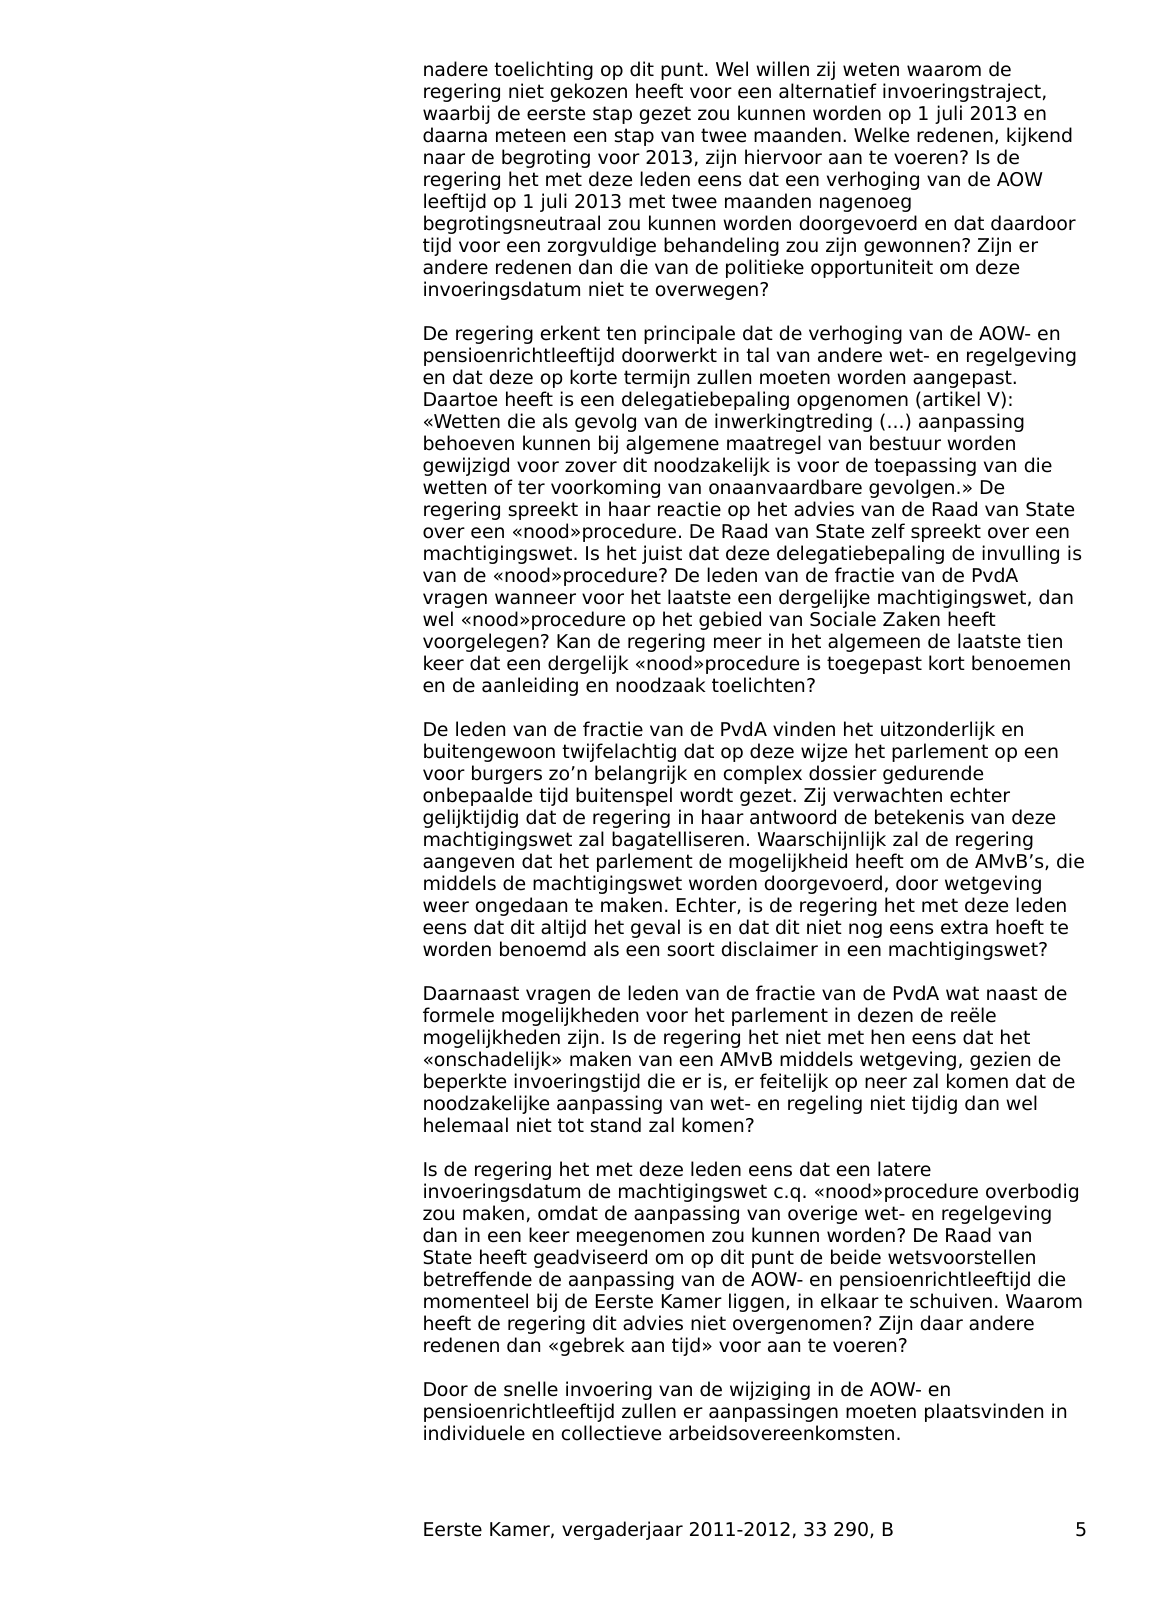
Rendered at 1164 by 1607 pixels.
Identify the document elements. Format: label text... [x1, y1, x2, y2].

text nadere toelichting op dit punt. Wel willen zij weten waarom de regering niet gekozen heeft voor een alternatief invoeringstraject, waarbij de eerste stap gezet zou kunnen worden op 1 juli 2013 en daarna meteen een stap van twee maanden. Welke redenen, kijkend naar de begroting voor 2013, zijn hiervoor aan te voeren? Is de regering het met deze leden eens dat een verhoging van de AOW leeftijd op 1 juli 2013 met twee maanden nagenoeg begrotingsneutraal zou kunnen worden doorgevoerd en dat daardoor tijd voor een zorgvuldige behandeling zou zijn gewonnen? Zijn er andere redenen dan die van de politieke opportuniteit om deze invoeringsdatum niet te overwegen? [422, 59, 1087, 301]
text Door de snelle invoering van de wijziging in de AOW- en pensioenrichtleeftijd zullen er aanpassingen moeten plaatsvinden in individuele en collectieve arbeidsovereenkomsten. [422, 1379, 1087, 1445]
text Is de regering het met deze leden eens dat een latere invoeringsdatum de machtigingswet c.q. «nood»procedure overbodig zou maken, omdat de aanpassing van overige wet- en regelgeving dan in een keer meegenomen zou kunnen worden? De Raad van State heeft geadviseerd om op dit punt de beide wetsvoorstellen betreffende de aanpassing van de AOW- en pensioenrichtleeftijd die momenteel bij de Eerste Kamer liggen, in elkaar te schuiven. Waarom heeft de regering dit advies niet overgenomen? Zijn daar andere redenen dan «gebrek aan tijd» voor aan te voeren? [422, 1159, 1087, 1357]
text Daarnaast vragen de leden van de fractie van de PvdA wat naast de formele mogelijkheden voor het parlement in dezen de reële mogelijkheden zijn. Is de regering het niet met hen eens dat het «onschadelijk» maken van een AMvB middels wetgeving, gezien de beperkte invoeringstijd die er is, er feitelijk op neer zal komen dat de noodzakelijke aanpassing van wet- en regeling niet tijdig dan wel helemaal niet tot stand zal komen? [422, 983, 1087, 1137]
text De leden van de fractie van de PvdA vinden het uitzonderlijk en buitengewoon twijfelachtig dat op deze wijze het parlement op een voor burgers zo’n belangrijk en complex dossier gedurende onbepaalde tijd buitenspel wordt gezet. Zij verwachten echter gelijktijdig dat de regering in haar antwoord de betekenis van deze machtigingswet zal bagatelliseren. Waarschijnlijk zal de regering aangeven dat het parlement de mogelijkheid heeft om de AMvB’s, die middels de machtigingswet worden doorgevoerd, door wetgeving weer ongedaan te maken. Echter, is de regering het met deze leden eens dat dit altijd het geval is en dat dit niet nog eens extra hoeft te worden benoemd als een soort disclaimer in een machtigingswet? [422, 719, 1087, 961]
text De regering erkent ten principale dat de verhoging van de AOW- en pensioenrichtleeftijd doorwerkt in tal van andere wet- en regelgeving en dat deze op korte termijn zullen moeten worden aangepast. Daartoe heeft is een delegatiebepaling opgenomen (artikel V): «Wetten die als gevolg van de inwerkingtreding (...) aanpassing behoeven kunnen bij algemene maatregel van bestuur worden gewijzigd voor zover dit noodzakelijk is voor de toepassing van die wetten of ter voorkoming van onaanvaardbare gevolgen.» De regering spreekt in haar reactie op het advies van de Raad van State over een «nood»procedure. De Raad van State zelf spreekt over een machtigingswet. Is het juist dat deze delegatiebepaling de invulling is van de «nood»procedure? De leden van de fractie van de PvdA vragen wanneer voor het laatste een dergelijke machtigingswet, dan wel «nood»procedure op het gebied van Sociale Zaken heeft voorgelegen? Kan de regering meer in het algemeen de laatste tien keer dat een dergelijk «nood»procedure is toegepast kort benoemen en de aanleiding en noodzaak toelichten? [422, 323, 1087, 697]
